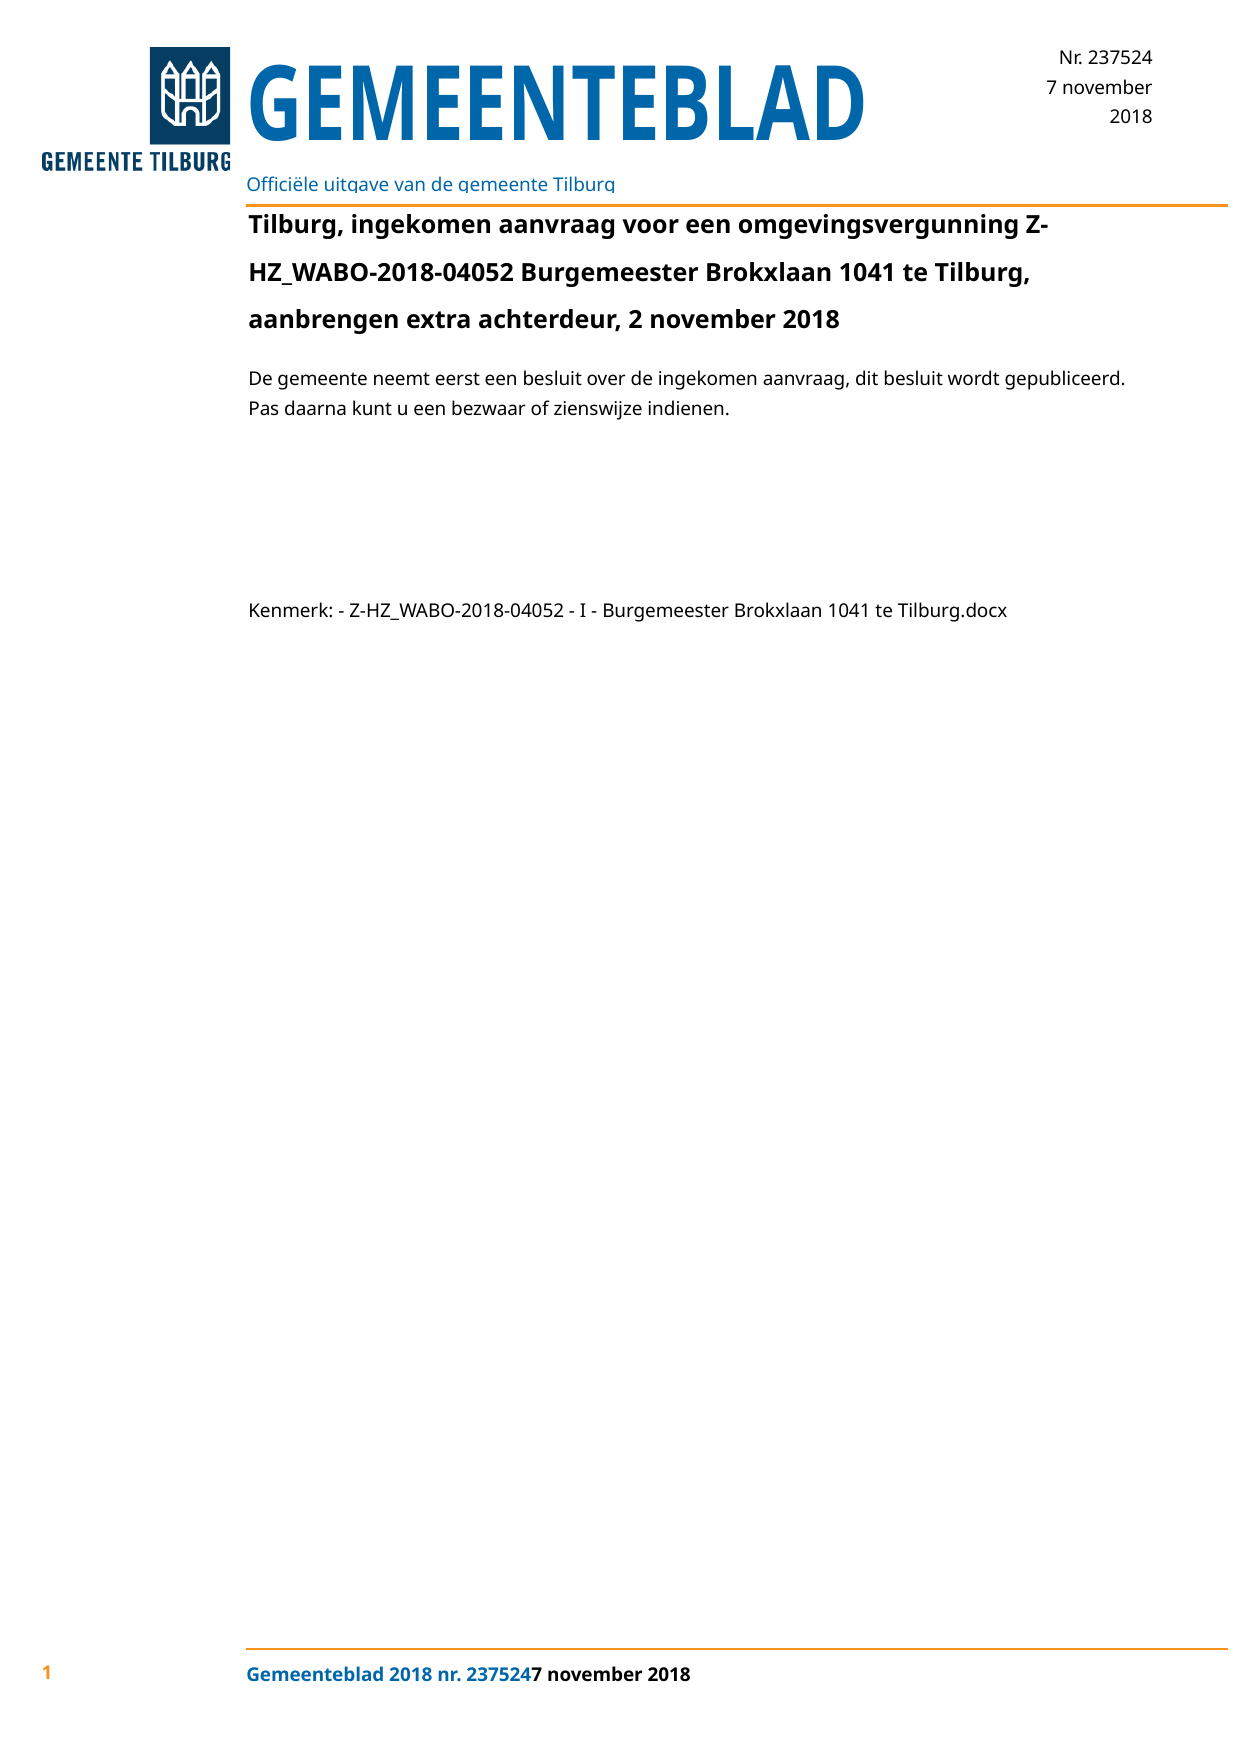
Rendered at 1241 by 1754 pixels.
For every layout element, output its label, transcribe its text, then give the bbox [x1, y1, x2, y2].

text Kenmerk: - Z-HZ_WABO-2018-04052 - I - Burgemeester Brokxlaan 1041 te Tilburg.docx [248, 597, 1152, 622]
text De gemeente neemt eerst een besluit over de ingekomen aanvraag, dit besluit wordt gepubliceerd. Pas daarna kunt u een bezwaar of zienswijze indienen. [248, 366, 1152, 421]
text Tilburg, ingekomen aanvraag voor een omgevingsvergunning Z-HZ_WABO-2018-04052 Burgemeester Brokxlaan 1041 te Tilburg, aanbrengen extra achterdeur, 2 november 2018 [248, 207, 1152, 336]
picture [41, 47, 231, 172]
